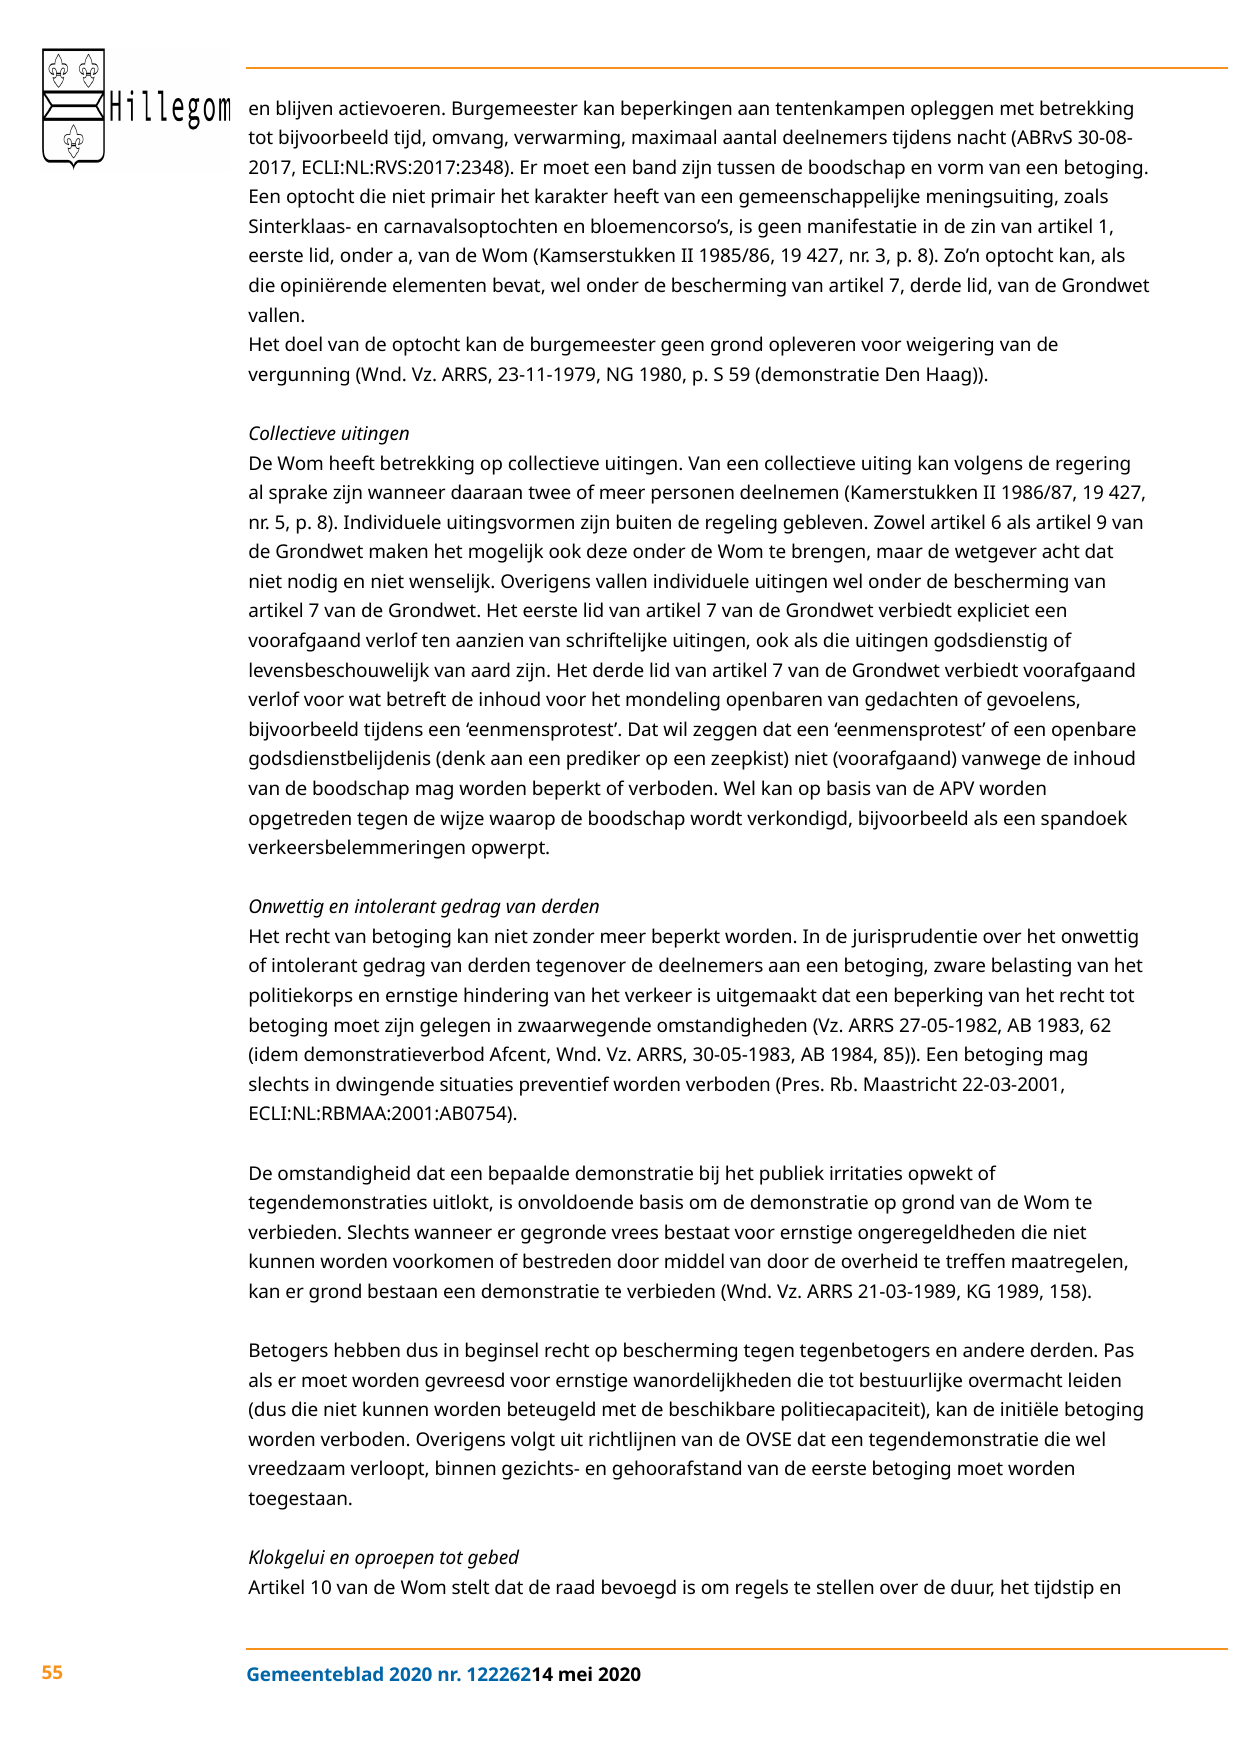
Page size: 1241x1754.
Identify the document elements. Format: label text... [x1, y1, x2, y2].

text Klokgelui en oproepen tot gebed [248, 1544, 1152, 1570]
text Betogers hebben dus in beginsel recht op bescherming tegen tegenbetogers en andere derden. Pas als er moet worden gevreesd voor ernstige wanordelijkheden die tot bestuurlijke overmacht leiden (dus die niet kunnen worden beteugeld met de beschikbare politiecapaciteit), kan de initiële betoging worden verboden. Overigens volgt uit richtlijnen van de OVSE dat een tegendemonstratie die wel vreedzaam verloopt, binnen gezichts- en gehoorafstand van de eerste betoging moet worden toegestaan. [248, 1337, 1152, 1511]
text De Wom heeft betrekking op collectieve uitingen. Van een collectieve uiting kan volgens de regering al sprake zijn wanneer daaraan twee of meer personen deelnemen (Kamerstukken II 1986/87, 19 427, nr. 5, p. 8). Individuele uitingsvormen zijn buiten de regeling gebleven. Zowel artikel 6 als artikel 9 van de Grondwet maken het mogelijk ook deze onder de Wom te brengen, maar de wetgever acht dat niet nodig en niet wenselijk. Overigens vallen individuele uitingen wel onder de bescherming van artikel 7 van de Grondwet. Het eerste lid van artikel 7 van de Grondwet verbiedt expliciet een voorafgaand verlof ten aanzien van schriftelijke uitingen, ook als die uitingen godsdienstig of levensbeschouwelijk van aard zijn. Het derde lid van artikel 7 van de Grondwet verbiedt voorafgaand verlof voor wat betreft de inhoud voor het mondeling openbaren van gedachten of gevoelens, bijvoorbeeld tijdens een ‘eenmensprotest’. Dat wil zeggen dat een ‘eenmensprotest’ of een openbare godsdienstbelijdenis (denk aan een prediker op een zeepkist) niet (voorafgaand) vanwege de inhoud van de boodschap mag worden beperkt of verboden. Wel kan op basis van de APV worden opgetreden tegen de wijze waarop de boodschap wordt verkondigd, bijvoorbeeld als een spandoek verkeersbelemmeringen opwerpt. [248, 450, 1152, 860]
text Het doel van de optocht kan de burgemeester geen grond opleveren voor weigering van de vergunning (Wnd. Vz. ARRS, 23-11-1979, NG 1980, p. S 59 (demonstratie Den Haag)). [248, 331, 1152, 387]
text Collectieve uitingen [248, 420, 1152, 446]
text en blijven actievoeren. Burgemeester kan beperkingen aan tentenkampen opleggen met betrekking tot bijvoorbeeld tijd, omvang, verwarming, maximaal aantal deelnemers tijdens nacht (ABRvS 30-08-2017, ECLI:NL:RVS:2017:2348). Er moet een band zijn tussen de boodschap en vorm van een betoging. [248, 95, 1152, 180]
text Artikel 10 van de Wom stelt dat de raad bevoegd is om regels te stellen over de duur, het tijdstip en [248, 1574, 1152, 1600]
text Het recht van betoging kan niet zonder meer beperkt worden. In de jurisprudentie over het onwettig of intolerant gedrag van derden tegenover de deelnemers aan een betoging, zware belasting van het politiekorps en ernstige hindering van het verkeer is uitgemaakt dat een beperking van het recht tot betoging moet zijn gelegen in zwaarwegende omstandigheden (Vz. ARRS 27-05-1982, AB 1983, 62 (idem demonstratieverbod Afcent, Wnd. Vz. ARRS, 30-05-1983, AB 1984, 85)). Een betoging mag slechts in dwingende situaties preventief worden verboden (Pres. Rb. Maastricht 22-03-2001, ECLI:NL:RBMAA:2001:AB0754). [248, 923, 1152, 1126]
text De omstandigheid dat een bepaalde demonstratie bij het publiek irritaties opwekt of tegendemonstraties uitlokt, is onvoldoende basis om de demonstratie op grond van de Wom te verbieden. Slechts wanneer er gegronde vrees bestaat voor ernstige ongeregeldheden die niet kunnen worden voorkomen of bestreden door middel van door de overheid te treffen maatregelen, kan er grond bestaan een demonstratie te verbieden (Wnd. Vz. ARRS 21-03-1989, KG 1989, 158). [248, 1160, 1152, 1304]
picture [41, 47, 231, 172]
text Een optocht die niet primair het karakter heeft van een gemeenschappelijke meningsuiting, zoals Sinterklaas- en carnavalsoptochten en bloemencorso’s, is geen manifestatie in de zin van artikel 1, eerste lid, onder a, van de Wom (Kamserstukken II 1985/86, 19 427, nr. 3, p. 8). Zo’n optocht kan, als die opiniërende elementen bevat, wel onder de bescherming van artikel 7, derde lid, van de Grondwet vallen. [248, 183, 1152, 328]
text Onwettig en intolerant gedrag van derden [248, 893, 1152, 919]
